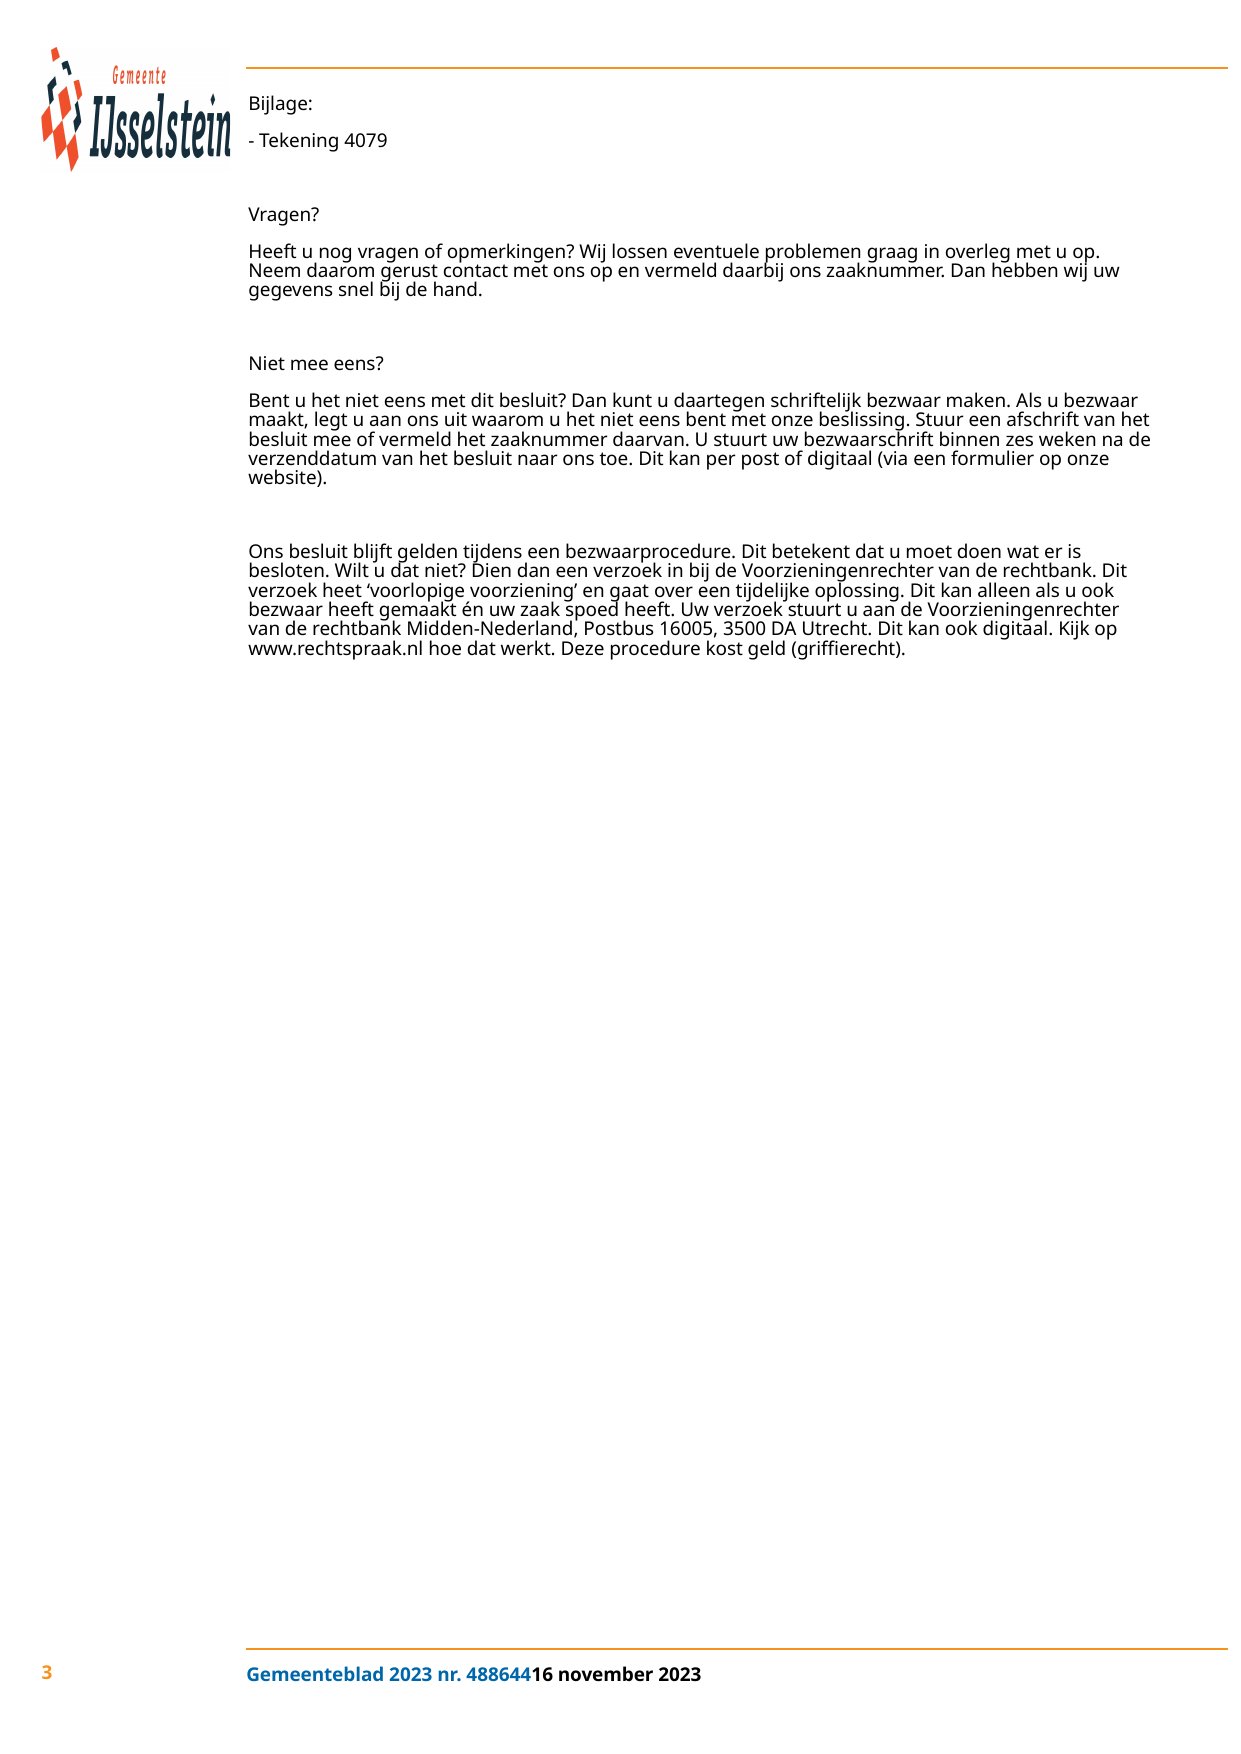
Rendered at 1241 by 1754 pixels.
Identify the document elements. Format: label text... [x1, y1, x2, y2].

text Vragen? [248, 206, 1152, 225]
text Bijlage: [248, 95, 1152, 114]
picture [41, 47, 231, 172]
text Bent u het niet eens met dit besluit? Dan kunt u daartegen schriftelijk bezwaar maken. Als u bezwaar maakt, legt u aan ons uit waarom u het niet eens bent met onze beslissing. Stuur een afschrift van het besluit mee of vermeld het zaaknummer daarvan. U stuurt uw bezwaarschrift binnen zes weken na de verzenddatum van het besluit naar ons toe. Dit kan per post of digitaal (via een formulier op onze website). [248, 392, 1152, 488]
text Ons besluit blijft gelden tijdens een bezwaarprocedure. Dit betekent dat u moet doen wat er is besloten. Wilt u dat niet? Dien dan een verzoek in bij de Voorzieningenrechter van de rechtbank. Dit verzoek heet ‘voorlopige voorziening’ en gaat over een tijdelijke oplossing. Dit kan alleen als u ook bezwaar heeft gemaakt én uw zaak spoed heeft. Uw verzoek stuurt u aan de Voorzieningenrechter van de rechtbank Midden-Nederland, Postbus 16005, 3500 DA Utrecht. Dit kan ook digitaal. Kijk op www.rechtspraak.nl hoe dat werkt. Deze procedure kost geld (griffierecht). [248, 543, 1152, 659]
text - Tekening 4079 [248, 132, 1152, 151]
text Heeft u nog vragen of opmerkingen? Wij lossen eventuele problemen graag in overleg met u op. Neem daarom gerust contact met ons op en vermeld daarbij ons zaaknummer. Dan hebben wij uw gegevens snel bij de hand. [248, 243, 1152, 301]
text Niet mee eens? [248, 355, 1152, 374]
